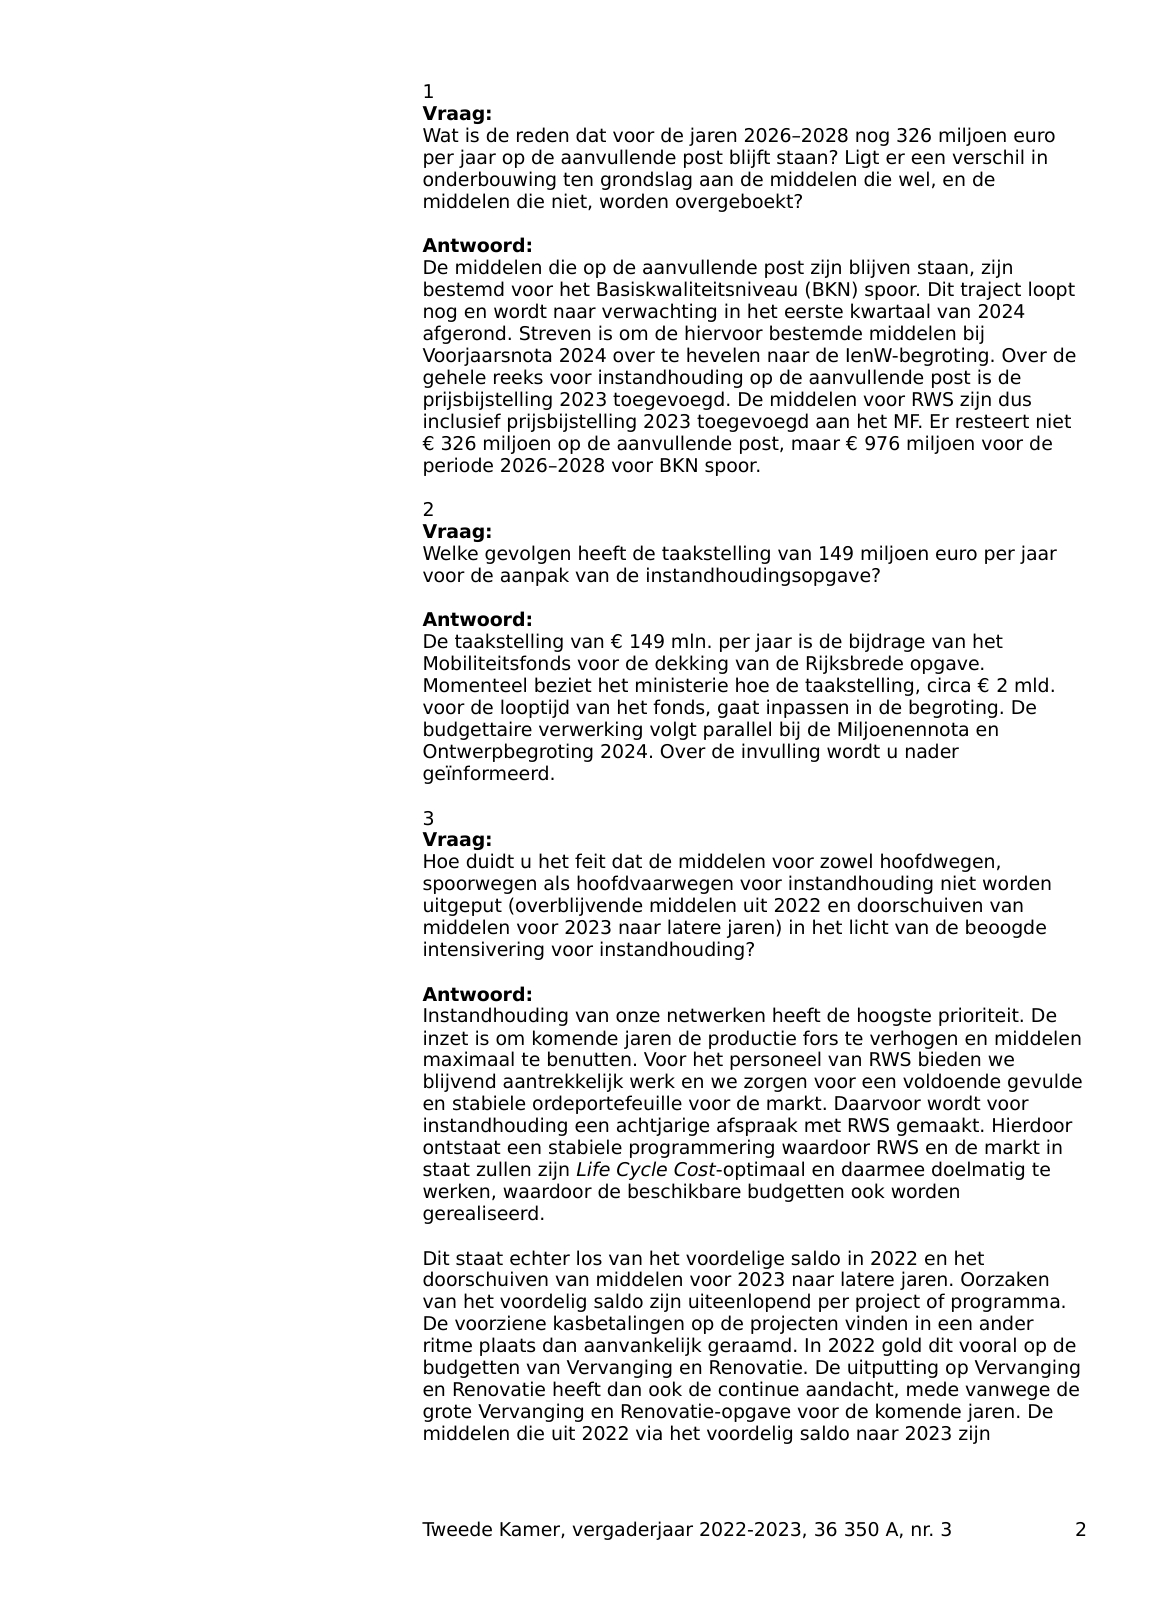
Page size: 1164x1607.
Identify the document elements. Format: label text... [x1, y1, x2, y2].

text Vraag: [422, 521, 1087, 543]
text Instandhouding van onze netwerken heeft de hoogste prioriteit. De inzet is om komende jaren de productie fors te verhogen en middelen maximaal te benutten. Voor het personeel van RWS bieden we blijvend aantrekkelijk werk en we zorgen voor een voldoende gevulde en stabiele ordeportefeuille voor de markt. Daarvoor wordt voor instandhouding een achtjarige afspraak met RWS gemaakt. Hierdoor ontstaat een stabiele programmering waardoor RWS en de markt in staat zullen zijn Life Cycle Cost-optimaal en daarmee doelmatig te werken, waardoor de beschikbare budgetten ook worden gerealiseerd. [422, 1005, 1087, 1225]
text De middelen die op de aanvullende post zijn blijven staan, zijn bestemd voor het Basiskwaliteitsniveau (BKN) spoor. Dit traject loopt nog en wordt naar verwachting in het eerste kwartaal van 2024 afgerond. Streven is om de hiervoor bestemde middelen bij Voorjaarsnota 2024 over te hevelen naar de IenW-begroting. Over de gehele reeks voor instandhouding op de aanvullende post is de prijsbijstelling 2023 toegevoegd. De middelen voor RWS zijn dus inclusief prijsbijstelling 2023 toegevoegd aan het MF. Er resteert niet € 326 miljoen op de aanvullende post, maar € 976 miljoen voor de periode 2026–2028 voor BKN spoor. [422, 257, 1087, 477]
text 3 [422, 807, 1087, 829]
text Vraag: [422, 103, 1087, 125]
text Wat is de reden dat voor de jaren 2026–2028 nog 326 miljoen euro per jaar op de aanvullende post blijft staan? Ligt er een verschil in onderbouwing ten grondslag aan de middelen die wel, en de middelen die niet, worden overgeboekt? [422, 125, 1087, 213]
text Hoe duidt u het feit dat de middelen voor zowel hoofdwegen, spoorwegen als hoofdvaarwegen voor instandhouding niet worden uitgeput (overblijvende middelen uit 2022 en doorschuiven van middelen voor 2023 naar latere jaren) in het licht van de beoogde intensivering voor instandhouding? [422, 851, 1087, 961]
text Antwoord: [422, 235, 1087, 257]
text Welke gevolgen heeft de taakstelling van 149 miljoen euro per jaar voor de aanpak van de instandhoudingsopgave? [422, 543, 1087, 587]
text Dit staat echter los van het voordelige saldo in 2022 en het doorschuiven van middelen voor 2023 naar latere jaren. Oorzaken van het voordelig saldo zijn uiteenlopend per project of programma. De voorziene kasbetalingen op de projecten vinden in een ander ritme plaats dan aanvankelijk geraamd. In 2022 gold dit vooral op de budgetten van Vervanging en Renovatie. De uitputting op Vervanging en Renovatie heeft dan ook de continue aandacht, mede vanwege de grote Vervanging en Renovatie-opgave voor de komende jaren. De middelen die uit 2022 via het voordelig saldo naar 2023 zijn [422, 1247, 1087, 1445]
text 2 [422, 499, 1087, 521]
text Antwoord: [422, 609, 1087, 631]
text De taakstelling van € 149 mln. per jaar is de bijdrage van het Mobiliteitsfonds voor de dekking van de Rijksbrede opgave. Momenteel beziet het ministerie hoe de taakstelling, circa € 2 mld. voor de looptijd van het fonds, gaat inpassen in de begroting. De budgettaire verwerking volgt parallel bij de Miljoenennota en Ontwerpbegroting 2024. Over de invulling wordt u nader geïnformeerd. [422, 631, 1087, 785]
text Antwoord: [422, 983, 1087, 1005]
text 1 [422, 81, 1087, 103]
text Vraag: [422, 829, 1087, 851]
